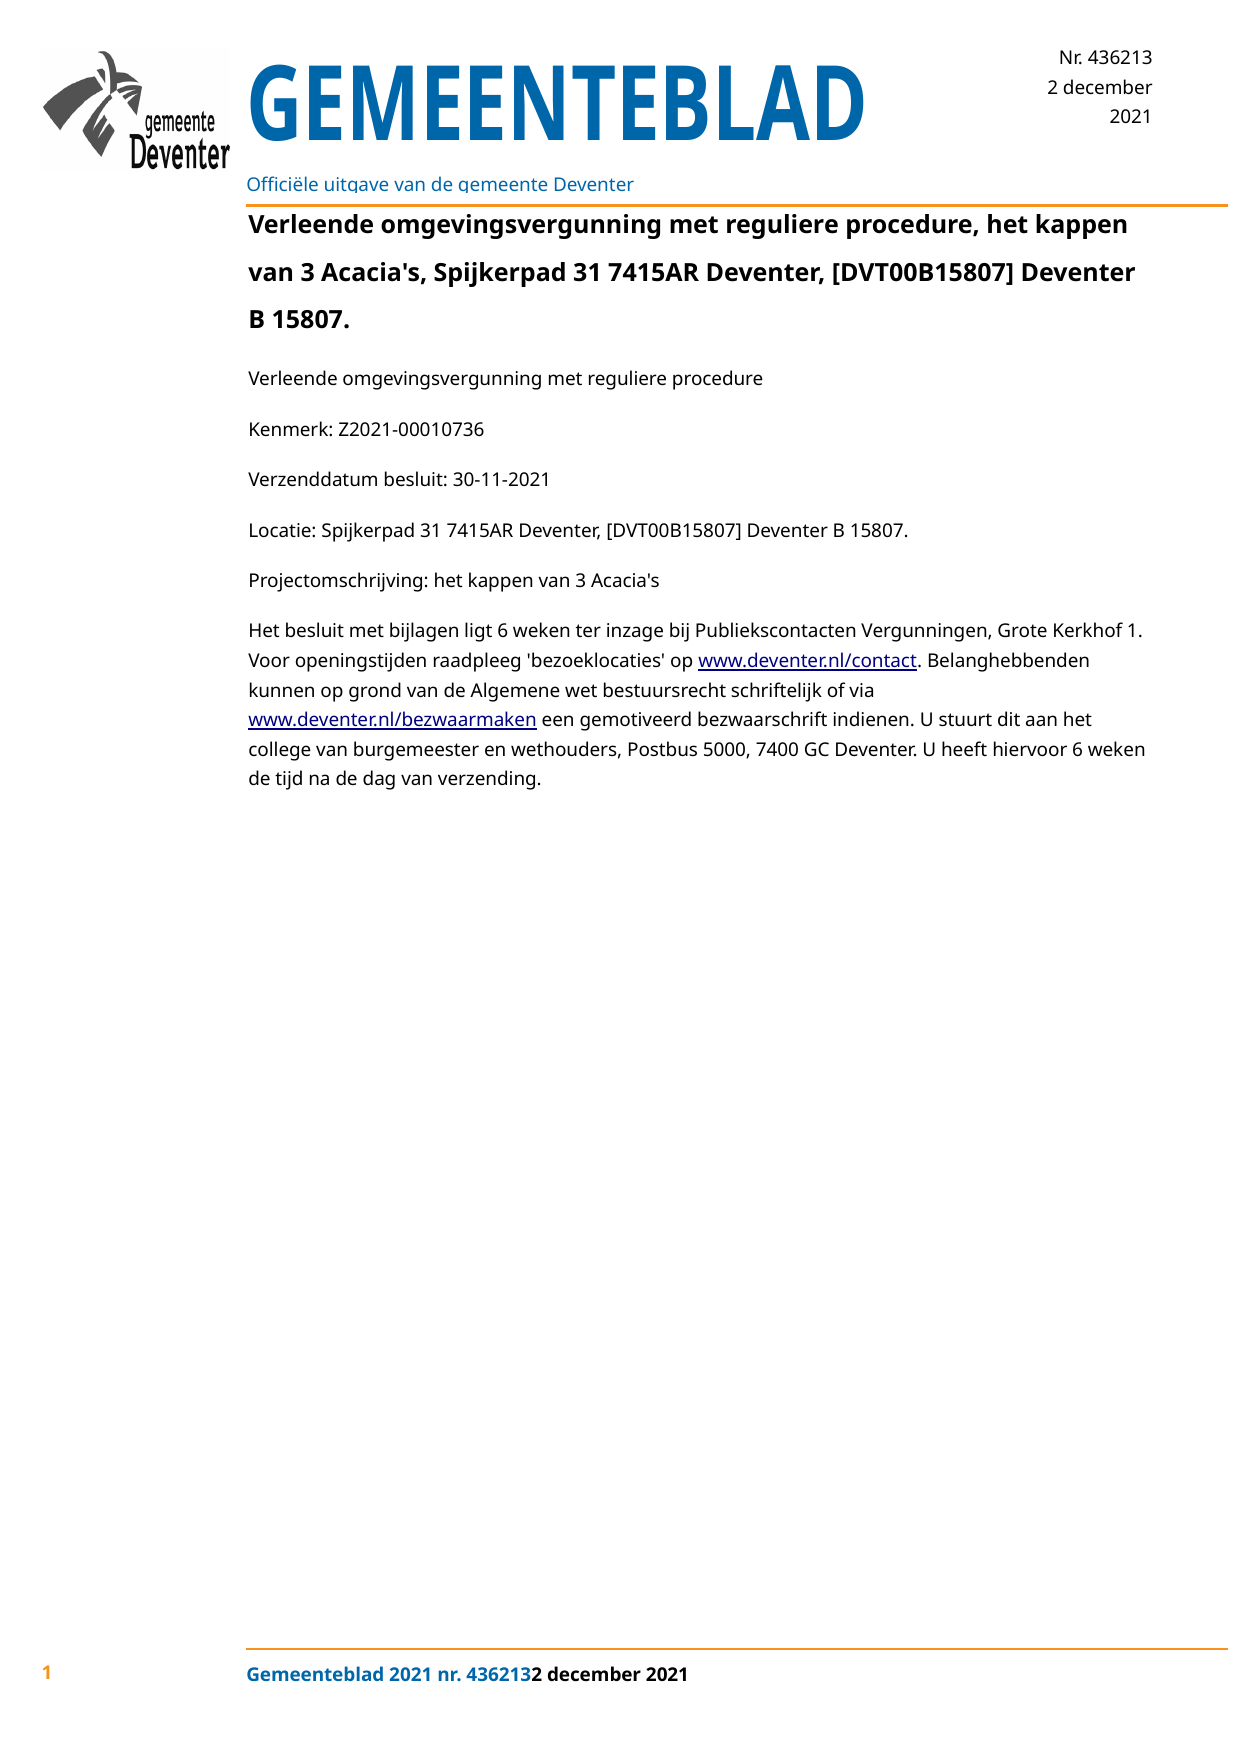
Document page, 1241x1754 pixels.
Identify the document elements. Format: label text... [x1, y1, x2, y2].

text Het besluit met bijlagen ligt 6 weken ter inzage bij Publiekscontacten Vergunningen, Grote Kerkhof 1. Voor openingstijden raadpleeg 'bezoeklocaties' op www.deventer.nl/contact. Belanghebbenden kunnen op grond van de Algemene wet bestuursrecht schriftelijk of via www.deventer.nl/bezwaarmaken een gemotiveerd bezwaarschrift indienen. U stuurt dit aan het college van burgemeester en wethouders, Postbus 5000, 7400 GC Deventer. U heeft hiervoor 6 weken de tijd na de dag van verzending. [248, 618, 1152, 791]
text Verleende omgevingsvergunning met reguliere procedure [248, 366, 1152, 391]
text Verzenddatum besluit: 30-11-2021 [248, 466, 1152, 492]
text Locatie: Spijkerpad 31 7415AR Deventer, [DVT00B15807] Deventer B 15807. [248, 517, 1152, 542]
text Projectomschrijving: het kappen van 3 Acacia's [248, 567, 1152, 593]
text Verleende omgevingsvergunning met reguliere procedure, het kappen van 3 Acacia's, Spijkerpad 31 7415AR Deventer, [DVT00B15807] Deventer B 15807. [248, 207, 1152, 336]
picture [41, 47, 231, 172]
text Kenmerk: Z2021-00010736 [248, 416, 1152, 442]
